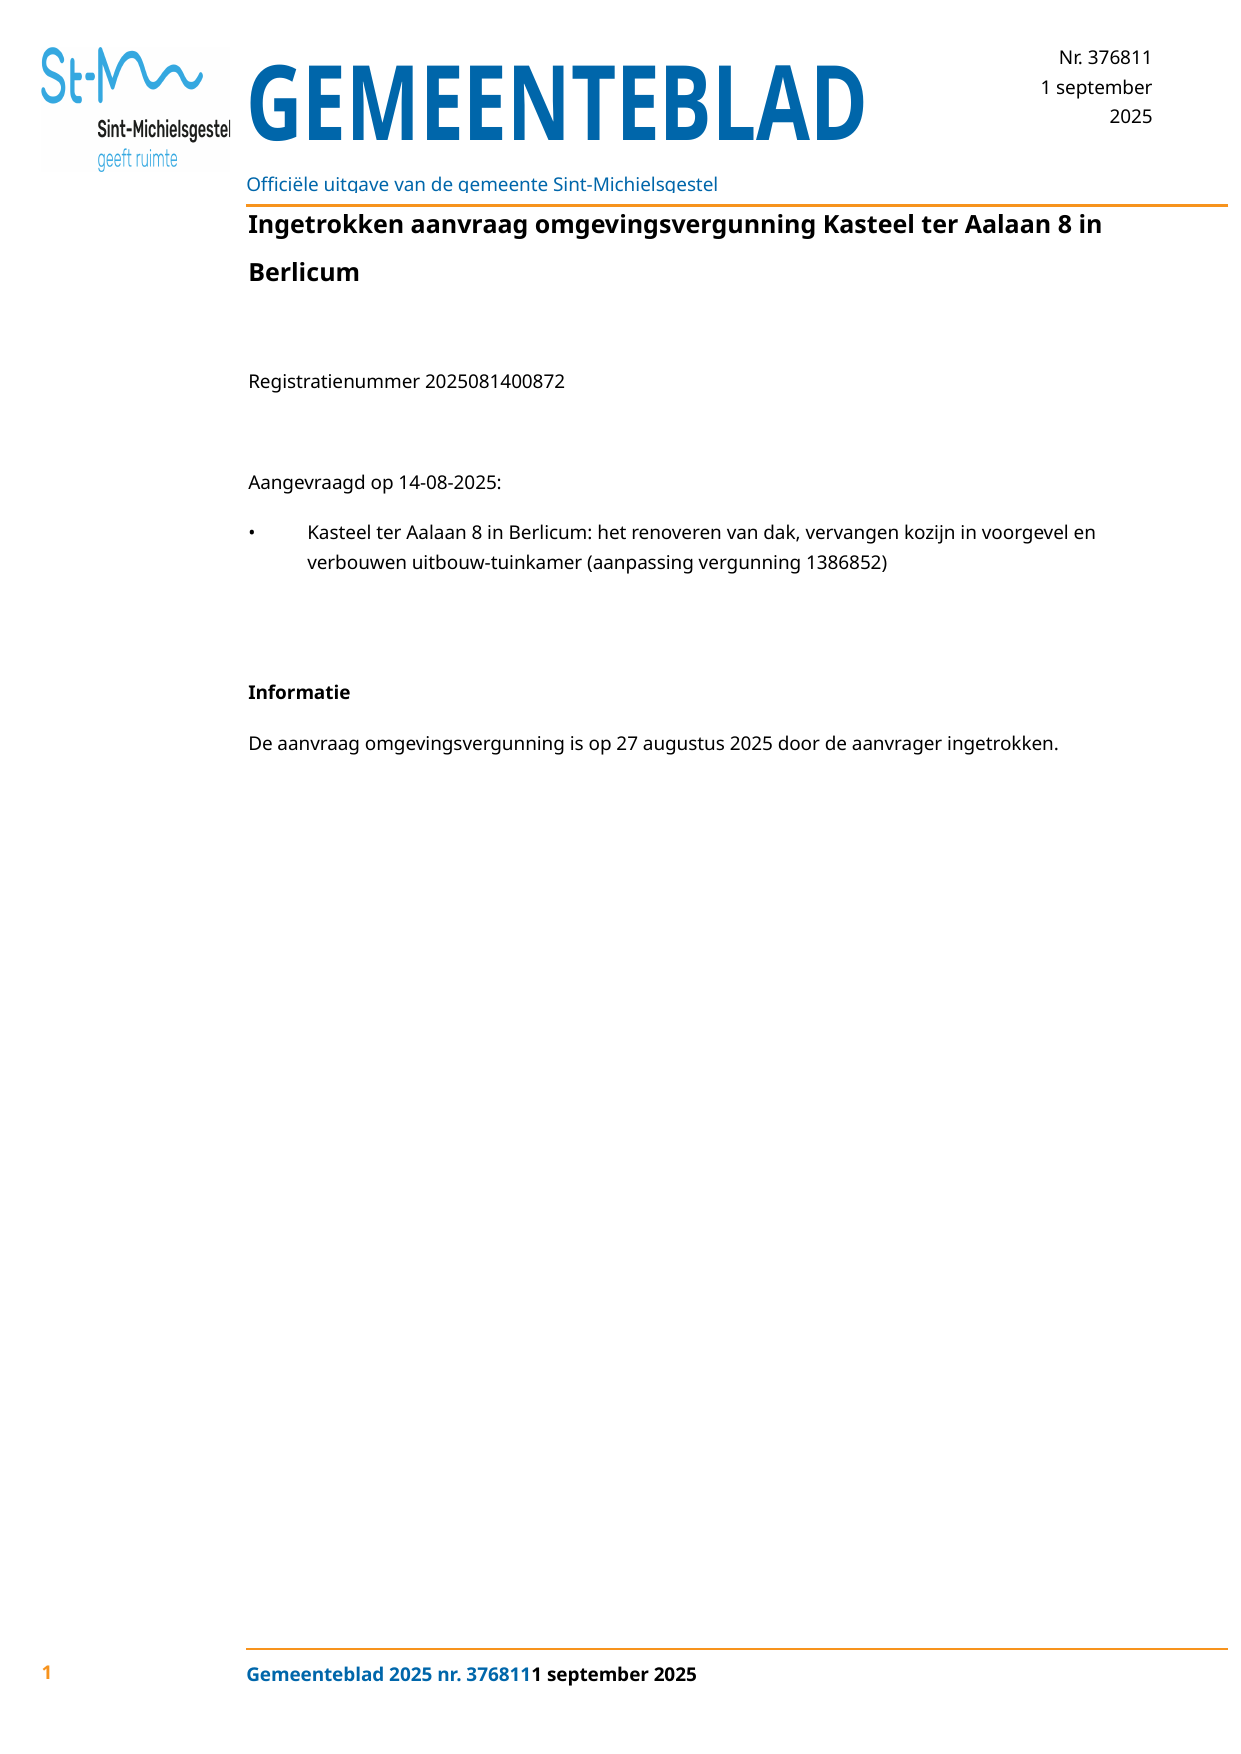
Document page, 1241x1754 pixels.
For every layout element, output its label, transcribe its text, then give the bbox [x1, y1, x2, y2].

text Ingetrokken aanvraag omgevingsvergunning Kasteel ter Aalaan 8 in Berlicum [248, 207, 1152, 288]
text De aanvraag omgevingsvergunning is op 27 augustus 2025 door de aanvrager ingetrokken. [248, 730, 1152, 756]
picture [41, 47, 231, 172]
text Aangevraagd op 14-08-2025: [248, 469, 1152, 495]
list Kasteel ter Aalaan 8 in Berlicum: het renoveren van dak, vervangen kozijn in voorgevel en verbouwen uitbouw-tuinkamer (aanpassing vergunning 1386852) [248, 519, 1152, 575]
text Informatie [248, 679, 1152, 705]
text Registratienummer 2025081400872 [248, 368, 1152, 394]
